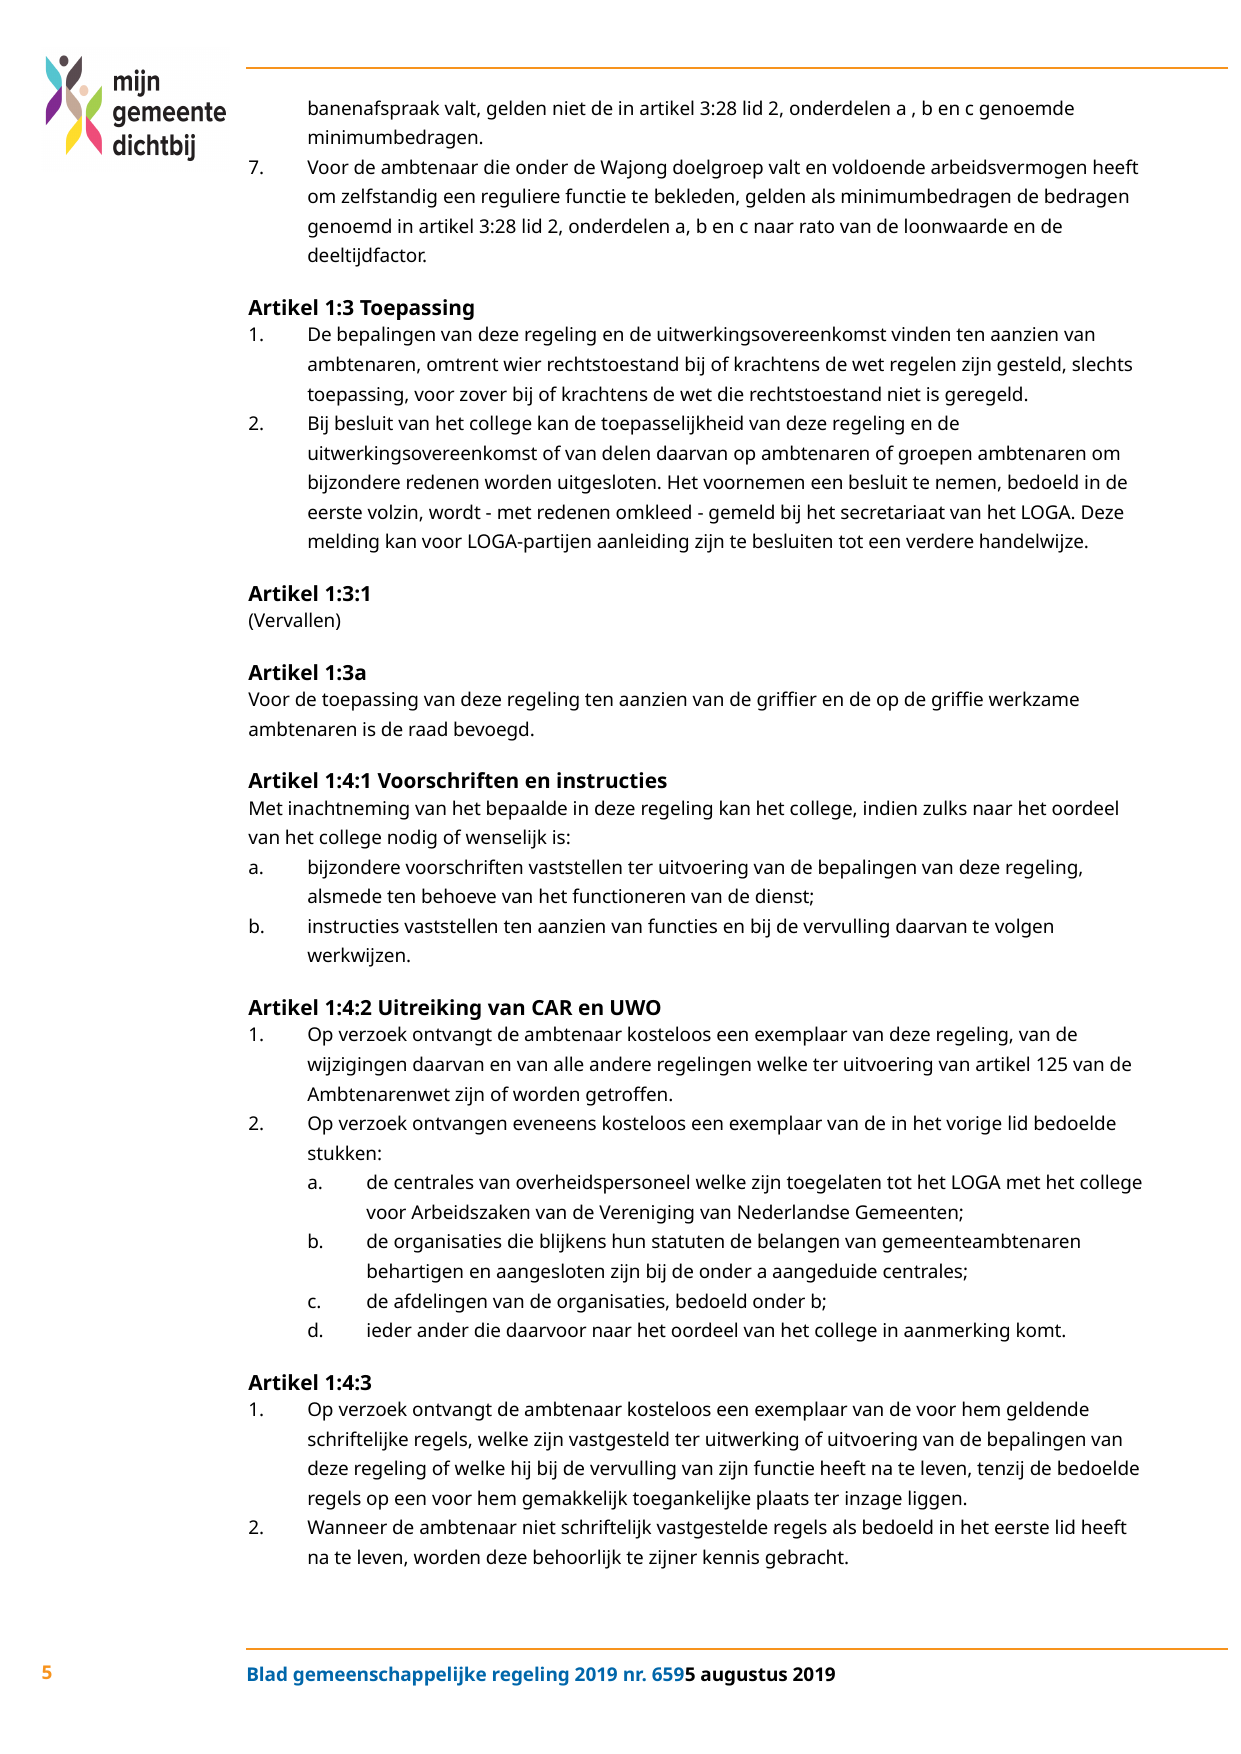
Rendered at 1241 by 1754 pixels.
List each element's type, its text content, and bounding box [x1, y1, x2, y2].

list Wanneer de ambtenaar niet schriftelijk vastgestelde regels als bedoeld in het eerste lid heeft na te leven, worden deze behoorlijk te zijner kennis gebracht. [248, 1514, 1152, 1570]
list de afdelingen van de organisaties, bedoeld onder b; [307, 1288, 1152, 1313]
text Artikel 1:4:1 Voorschriften en instructies [248, 766, 1152, 795]
text Artikel 1:3 Toepassing [248, 293, 1152, 322]
list Op verzoek ontvangt de ambtenaar kosteloos een exemplaar van deze regeling, van de wijzigingen daarvan en van alle andere regelingen welke ter uitvoering van artikel 125 van de Ambtenarenwet zijn of worden getroffen. [248, 1022, 1152, 1106]
list Op verzoek ontvangt de ambtenaar kosteloos een exemplaar van de voor hem geldende schriftelijke regels, welke zijn vastgesteld ter uitwerking of uitvoering van de bepalingen van deze regeling of welke hij bij de vervulling van zijn functie heeft na te leven, tenzij de bedoelde regels op een voor hem gemakkelijk toegankelijke plaats ter inzage liggen. [248, 1396, 1152, 1511]
text Artikel 1:3a [248, 658, 1152, 686]
text Artikel 1:4:2 Uitreiking van CAR en UWO [248, 993, 1152, 1022]
list instructies vaststellen ten aanzien van functies en bij de vervulling daarvan te volgen werkwijzen. [248, 913, 1152, 968]
text Artikel 1:3:1 [248, 579, 1152, 607]
list bijzondere voorschriften vaststellen ter uitvoering van de bepalingen van deze regeling, alsmede ten behoeve van het functioneren van de dienst; [248, 854, 1152, 909]
list de organisaties die blijkens hun statuten de belangen van gemeenteambtenaren behartigen en aangesloten zijn bij de onder a aangeduide centrales; [307, 1229, 1152, 1284]
picture [41, 47, 231, 172]
list banenafspraak valt, gelden niet de in artikel 3:28 lid 2, onderdelen a , b en c genoemde minimumbedragen. [248, 95, 1152, 150]
list Op verzoek ontvangen eveneens kosteloos een exemplaar van de in het vorige lid bedoelde stukken: [248, 1110, 1152, 1166]
text (Vervallen) [248, 607, 1152, 633]
text Met inachtneming van het bepaalde in deze regeling kan het college, indien zulks naar het oordeel van het college nodig of wenselijk is: [248, 795, 1152, 850]
list de centrales van overheidspersoneel welke zijn toegelaten tot het LOGA met het college voor Arbeidszaken van de Vereniging van Nederlandse Gemeenten; [307, 1169, 1152, 1225]
list ieder ander die daarvoor naar het oordeel van het college in aanmerking komt. [307, 1317, 1152, 1343]
text Artikel 1:4:3 [248, 1368, 1152, 1396]
list De bepalingen van deze regeling en de uitwerkingsovereenkomst vinden ten aanzien van ambtenaren, omtrent wier rechtstoestand bij of krachtens de wet regelen zijn gesteld, slechts toepassing, voor zover bij of krachtens de wet die rechtstoestand niet is geregeld. [248, 322, 1152, 406]
list Voor de ambtenaar die onder de Wajong doelgroep valt en voldoende arbeidsvermogen heeft om zelfstandig een reguliere functie te bekleden, gelden als minimumbedragen de bedragen genoemd in artikel 3:28 lid 2, onderdelen a, b en c naar rato van de loonwaarde en de deeltijdfactor. [248, 154, 1152, 268]
text Voor de toepassing van deze regeling ten aanzien van de griffier en de op de griffie werkzame ambtenaren is de raad bevoegd. [248, 686, 1152, 742]
list Bij besluit van het college kan de toepasselijkheid van deze regeling en de uitwerkingsovereenkomst of van delen daarvan op ambtenaren of groepen ambtenaren om bijzondere redenen worden uitgesloten. Het voornemen een besluit te nemen, bedoeld in de eerste volzin, wordt - met redenen omkleed - gemeld bij het secretariaat van het LOGA. Deze melding kan voor LOGA-partijen aanleiding zijn te besluiten tot een verdere handelwijze. [248, 410, 1152, 554]
